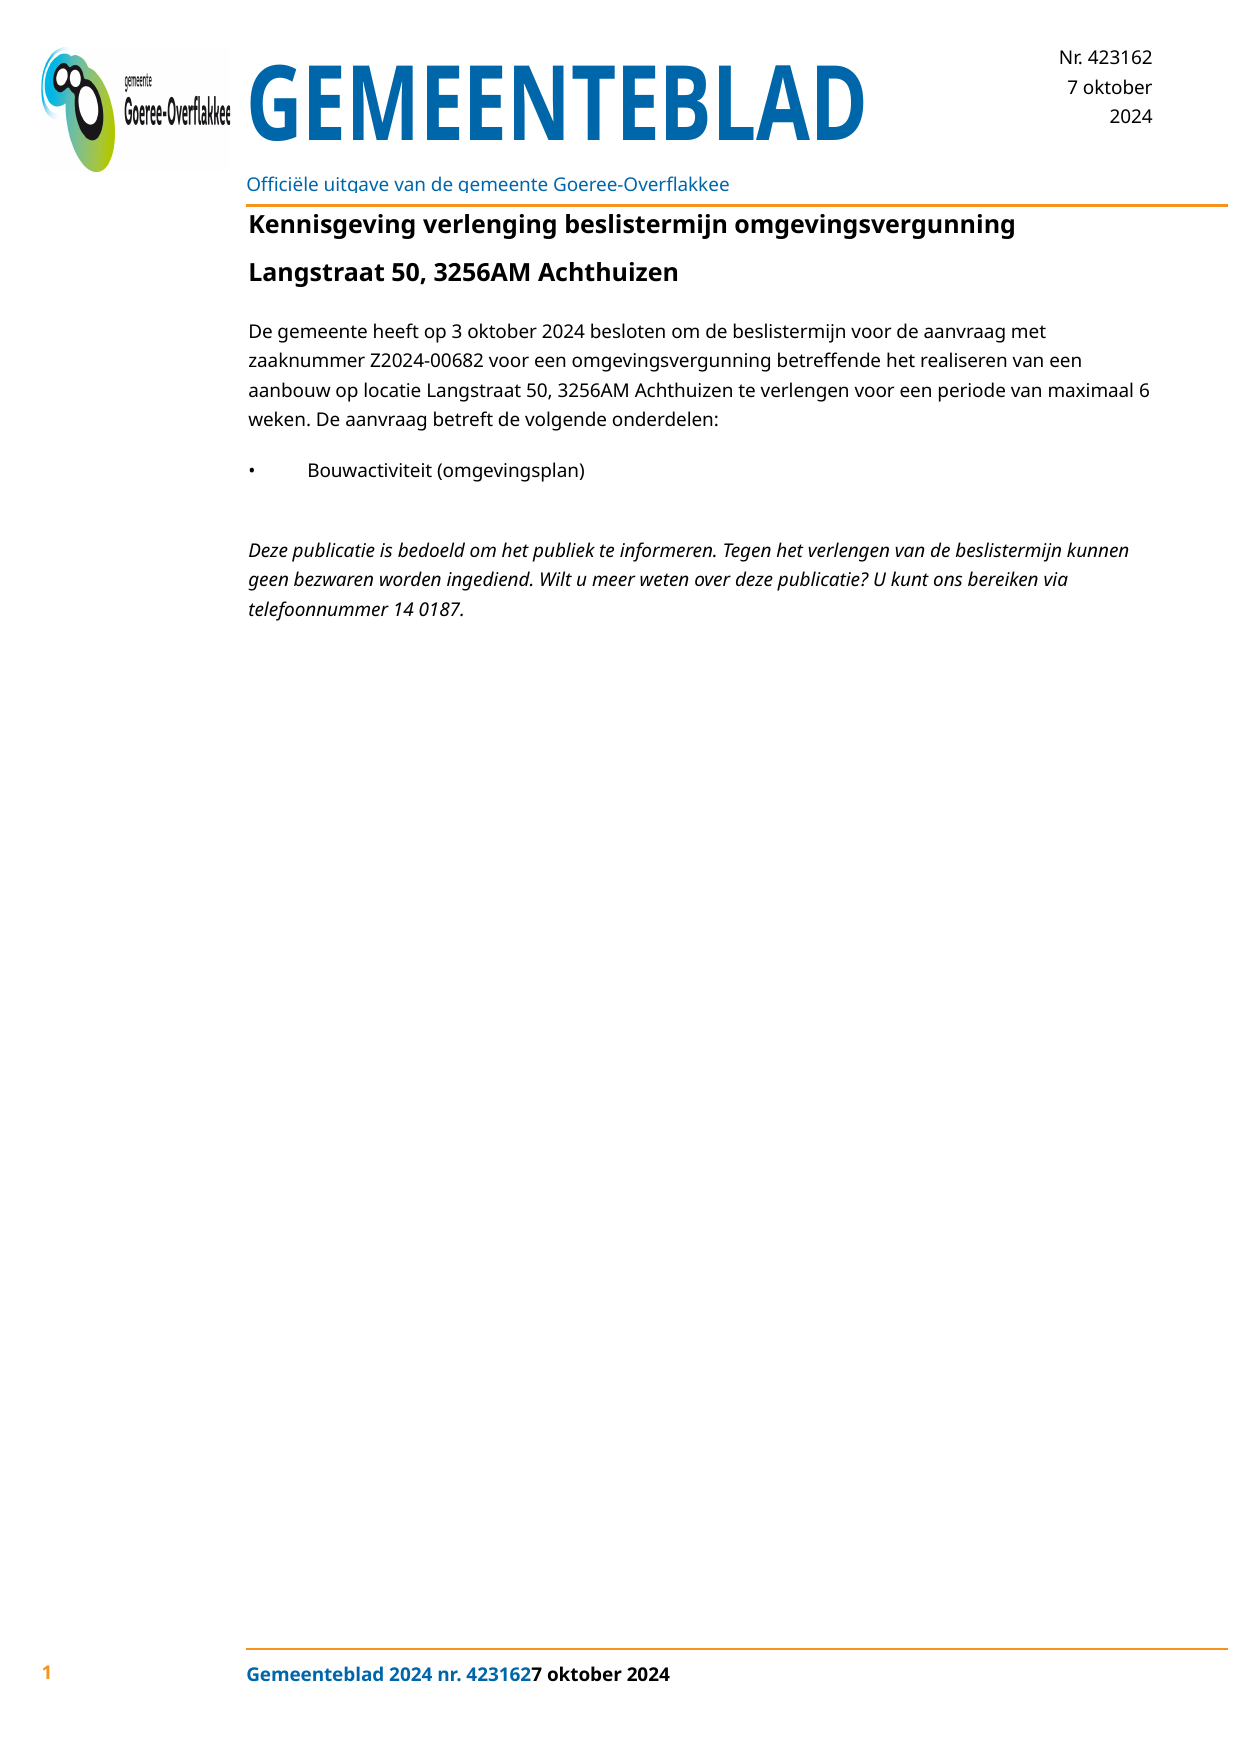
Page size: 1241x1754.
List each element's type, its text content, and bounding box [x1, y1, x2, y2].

text Deze publicatie is bedoeld om het publiek te informeren. Tegen het verlengen van de beslistermijn kunnen geen bezwaren worden ingediend. Wilt u meer weten over deze publicatie? U kunt ons bereiken via telefoonnummer 14 0187. [248, 537, 1152, 622]
picture [41, 47, 231, 172]
list Bouwactiviteit (omgevingsplan) [248, 457, 1152, 483]
text Kennisgeving verlenging beslistermijn omgevingsvergunning Langstraat 50, 3256AM Achthuizen [248, 207, 1152, 288]
text De gemeente heeft op 3 oktober 2024 besloten om de beslistermijn voor de aanvraag met zaaknummer Z2024-00682 voor een omgevingsvergunning betreffende het realiseren van een aanbouw op locatie Langstraat 50, 3256AM Achthuizen te verlengen voor een periode van maximaal 6 weken. De aanvraag betreft de volgende onderdelen: [248, 318, 1152, 432]
